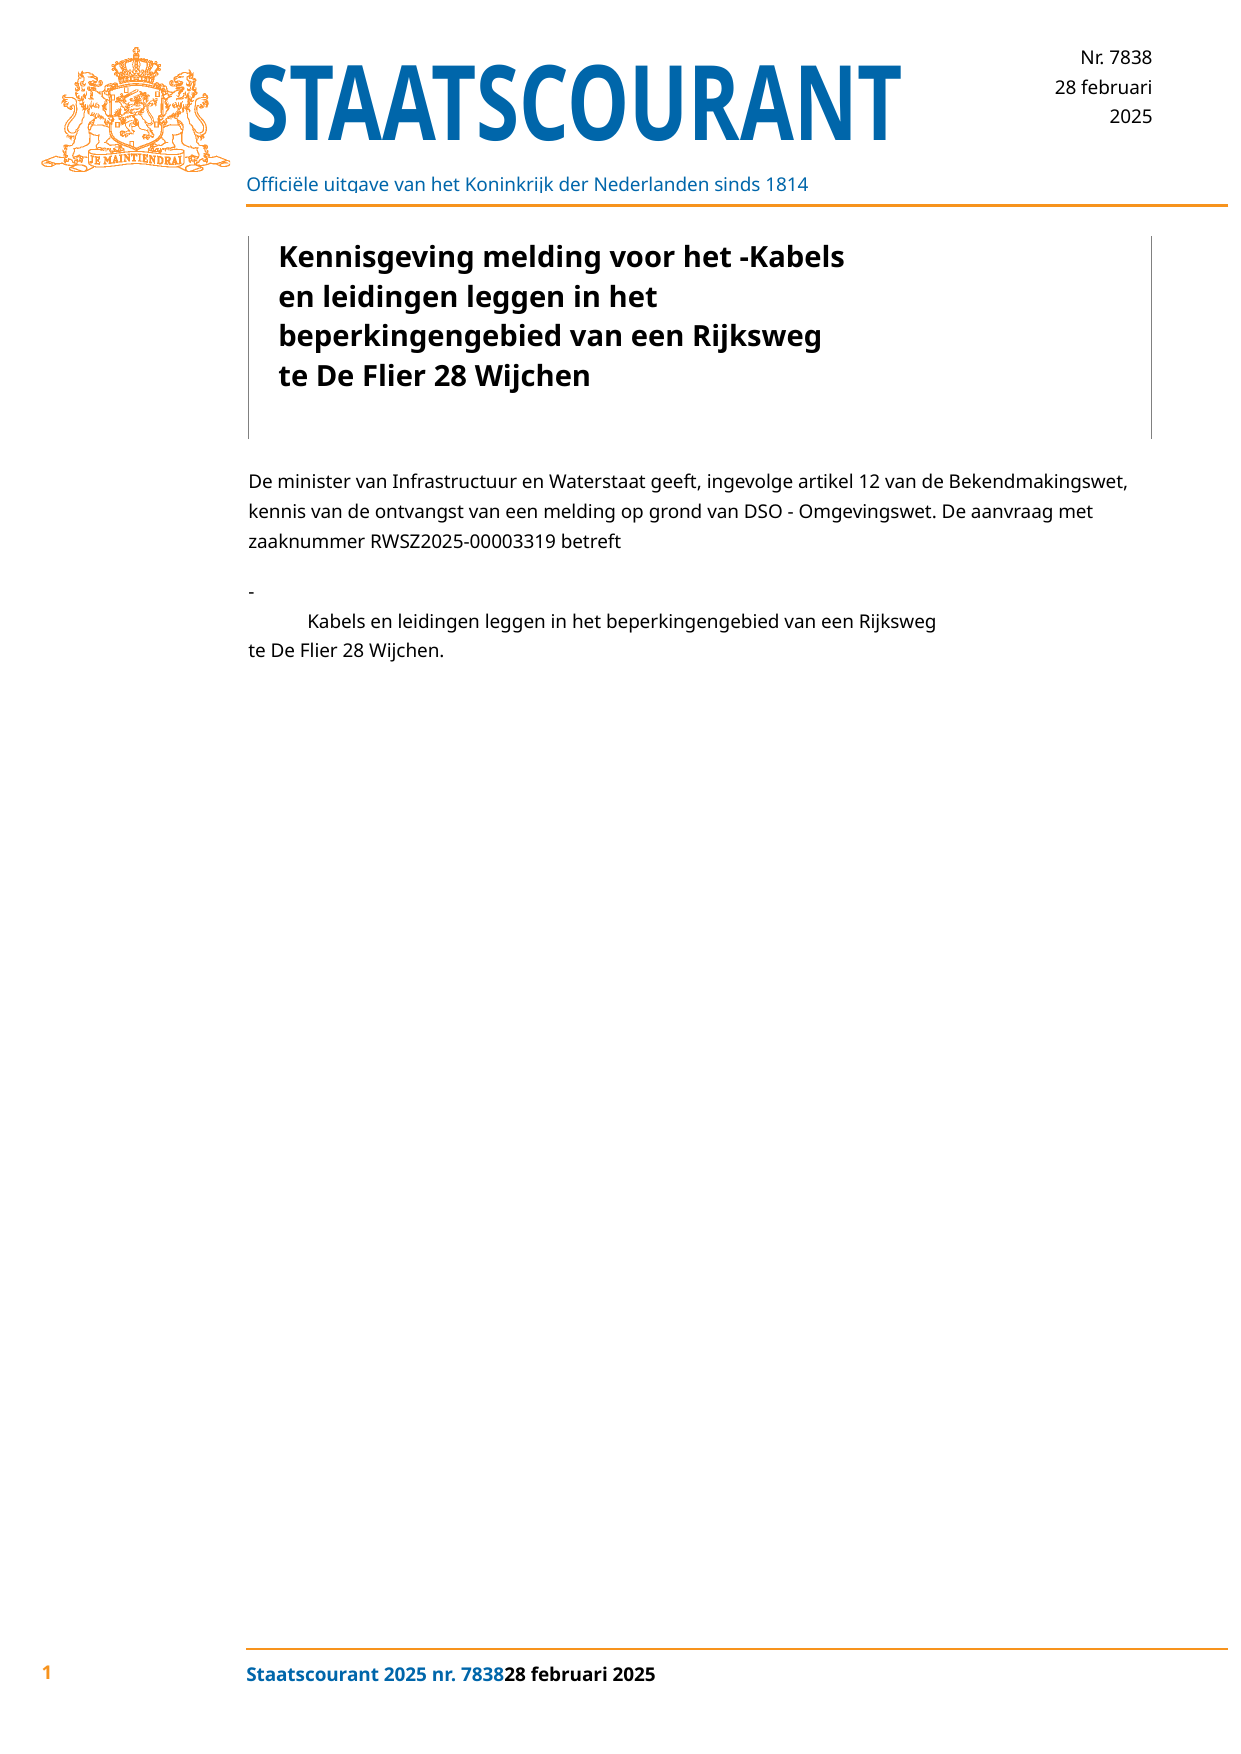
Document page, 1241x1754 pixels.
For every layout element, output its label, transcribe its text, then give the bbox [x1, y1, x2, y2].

picture [41, 47, 231, 172]
list Kabels en leidingen leggen in het beperkingengebied van een Rijksweg [248, 608, 1152, 633]
table_header [1090, 236, 1151, 413]
text De minister van Infrastructuur en Waterstaat geeft, ingevolge artikel 12 van de Bekendmakingswet, kennis van de ontvangst van een melding op grond van DSO - Omgevingswet. De aanvraag met zaaknummer RWSZ2025-00003319 betreft [248, 469, 1152, 553]
table_header [850, 236, 912, 413]
table_header Kennisgeving melding voor het -Kabels en leidingen leggen in het beperkingengebied van een Rijksweg te De Flier 28 Wijchen [249, 236, 850, 439]
text te De Flier 28 Wijchen. [248, 637, 1152, 663]
picture [912, 236, 1090, 414]
table_header [850, 414, 1151, 439]
